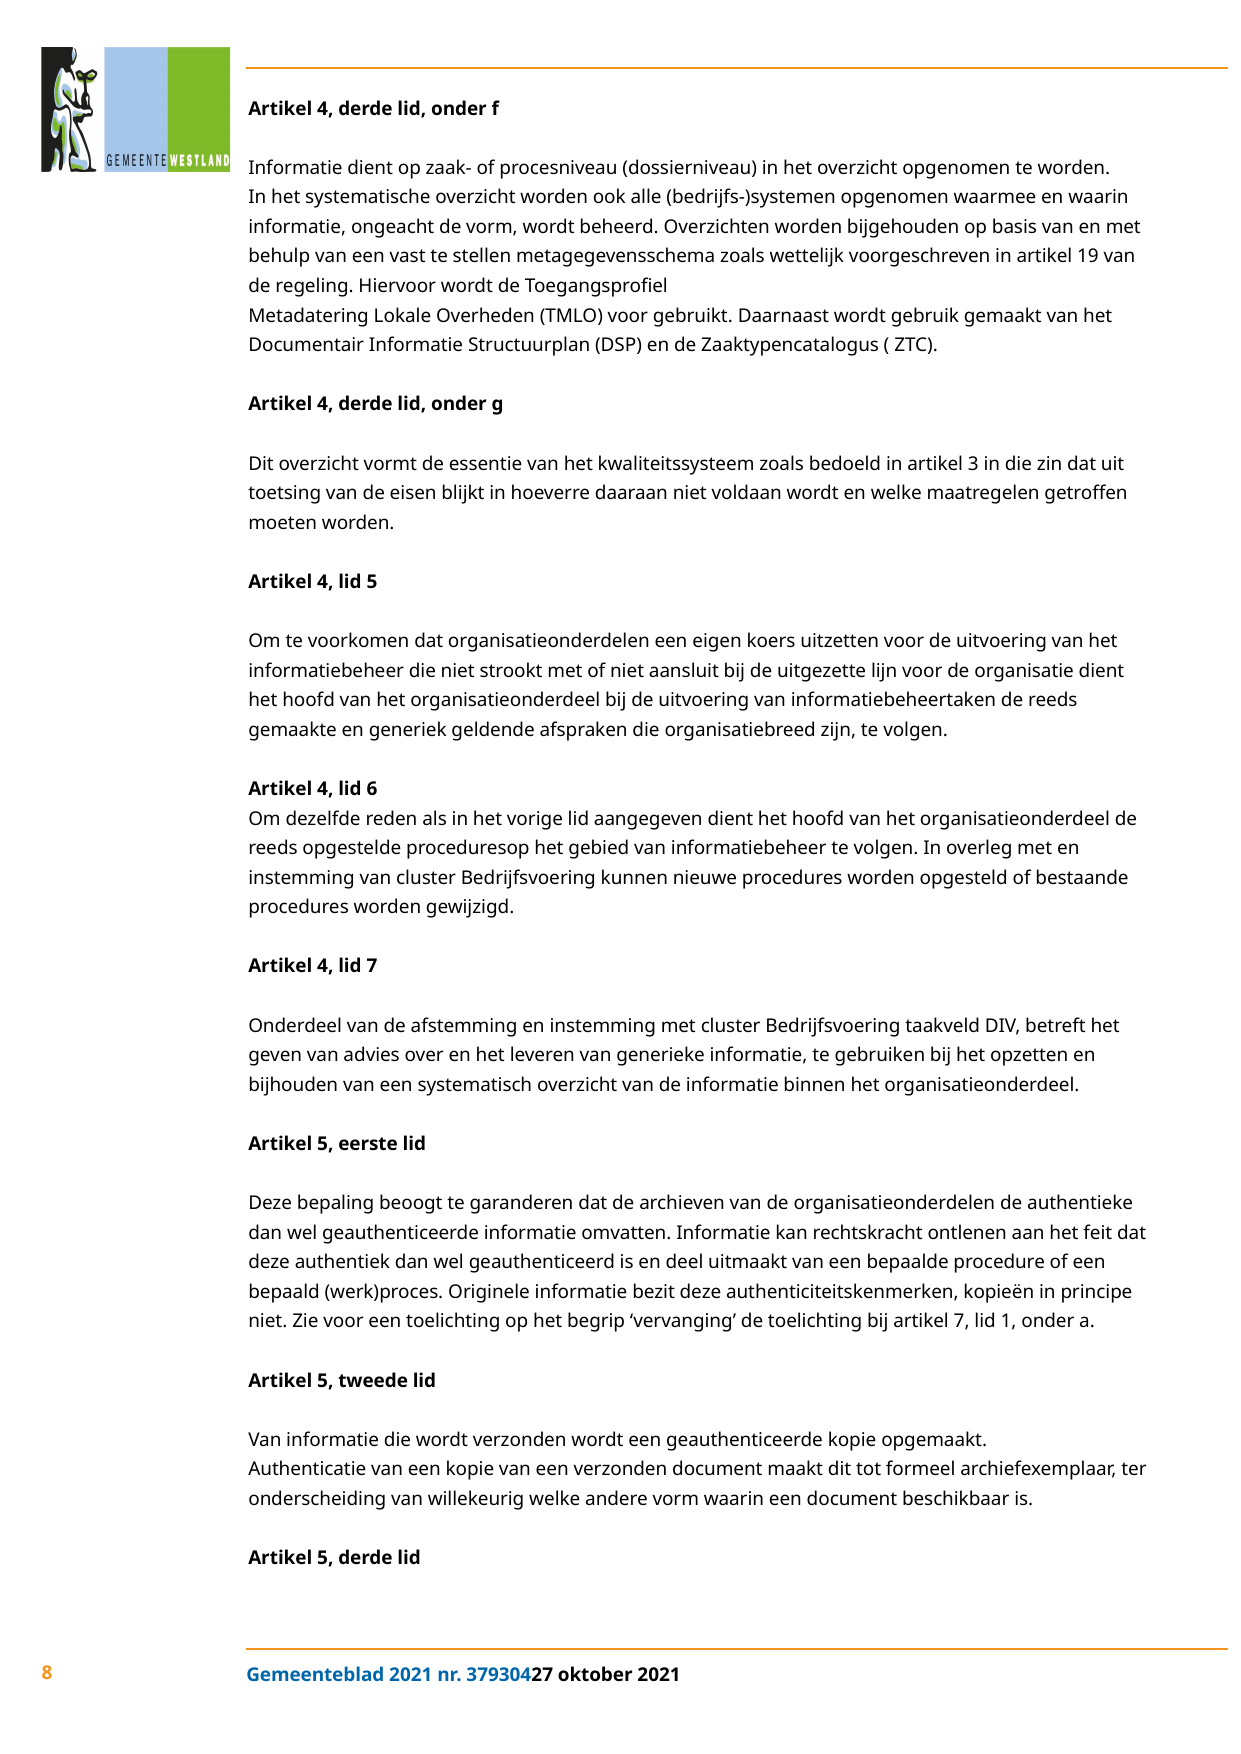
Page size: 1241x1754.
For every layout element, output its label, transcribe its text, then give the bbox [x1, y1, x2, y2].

text Deze bepaling beoogt te garanderen dat de archieven van de organisatieonderdelen de authentieke dan wel geauthenticeerde informatie omvatten. Informatie kan rechtskracht ontlenen aan het feit dat deze authentiek dan wel geauthenticeerd is en deel uitmaakt van een bepaalde procedure of een bepaald (werk)proces. Originele informatie bezit deze authenticiteitskenmerken, kopieën in principe niet. Zie voor een toelichting op het begrip ‘vervanging’ de toelichting bij artikel 7, lid 1, onder a. [248, 1189, 1152, 1333]
text Metadatering Lokale Overheden (TMLO) voor gebruikt. Daarnaast wordt gebruik gemaakt van het Documentair Informatie Structuurplan (DSP) en de Zaaktypencatalogus ( ZTC). [248, 302, 1152, 357]
text Artikel 4, derde lid, onder f [248, 95, 1152, 121]
text Artikel 4, lid 7 [248, 953, 1152, 978]
picture [41, 47, 231, 172]
text Informatie dient op zaak- of procesniveau (dossierniveau) in het overzicht opgenomen te worden. [248, 154, 1152, 180]
text Authenticatie van een kopie van een verzonden document maakt dit tot formeel archiefexemplaar, ter onderscheiding van willekeurig welke andere vorm waarin een document beschikbaar is. [248, 1456, 1152, 1511]
text Om dezelfde reden als in het vorige lid aangegeven dient het hoofd van het organisatieonderdeel de reeds opgestelde proceduresop het gebied van informatiebeheer te volgen. In overleg met en instemming van cluster Bedrijfsvoering kunnen nieuwe procedures worden opgesteld of bestaande procedures worden gewijzigd. [248, 805, 1152, 919]
text Artikel 5, tweede lid [248, 1367, 1152, 1393]
text Van informatie die wordt verzonden wordt een geauthenticeerde kopie opgemaakt. [248, 1426, 1152, 1452]
text Artikel 4, lid 5 [248, 568, 1152, 594]
text Artikel 5, derde lid [248, 1544, 1152, 1570]
text Om te voorkomen dat organisatieonderdelen een eigen koers uitzetten voor de uitvoering van het informatiebeheer die niet strookt met of niet aansluit bij de uitgezette lijn voor de organisatie dient het hoofd van het organisatieonderdeel bij de uitvoering van informatiebeheertaken de reeds gemaakte en generiek geldende afspraken die organisatiebreed zijn, te volgen. [248, 627, 1152, 742]
text In het systematische overzicht worden ook alle (bedrijfs-)systemen opgenomen waarmee en waarin informatie, ongeacht de vorm, wordt beheerd. Overzichten worden bijgehouden op basis van en met behulp van een vast te stellen metagegevensschema zoals wettelijk voorgeschreven in artikel 19 van de regeling. Hiervoor wordt de Toegangsprofiel [248, 183, 1152, 298]
text Artikel 4, lid 6 [248, 775, 1152, 801]
text Artikel 4, derde lid, onder g [248, 391, 1152, 416]
text Dit overzicht vormt de essentie van het kwaliteitssysteem zoals bedoeld in artikel 3 in die zin dat uit toetsing van de eisen blijkt in hoeverre daaraan niet voldaan wordt en welke maatregelen getroffen moeten worden. [248, 450, 1152, 535]
text Onderdeel van de afstemming en instemming met cluster Bedrijfsvoering taakveld DIV, betreft het geven van advies over en het leveren van generieke informatie, te gebruiken bij het opzetten en bijhouden van een systematisch overzicht van de informatie binnen het organisatieonderdeel. [248, 1012, 1152, 1097]
text Artikel 5, eerste lid [248, 1130, 1152, 1156]
